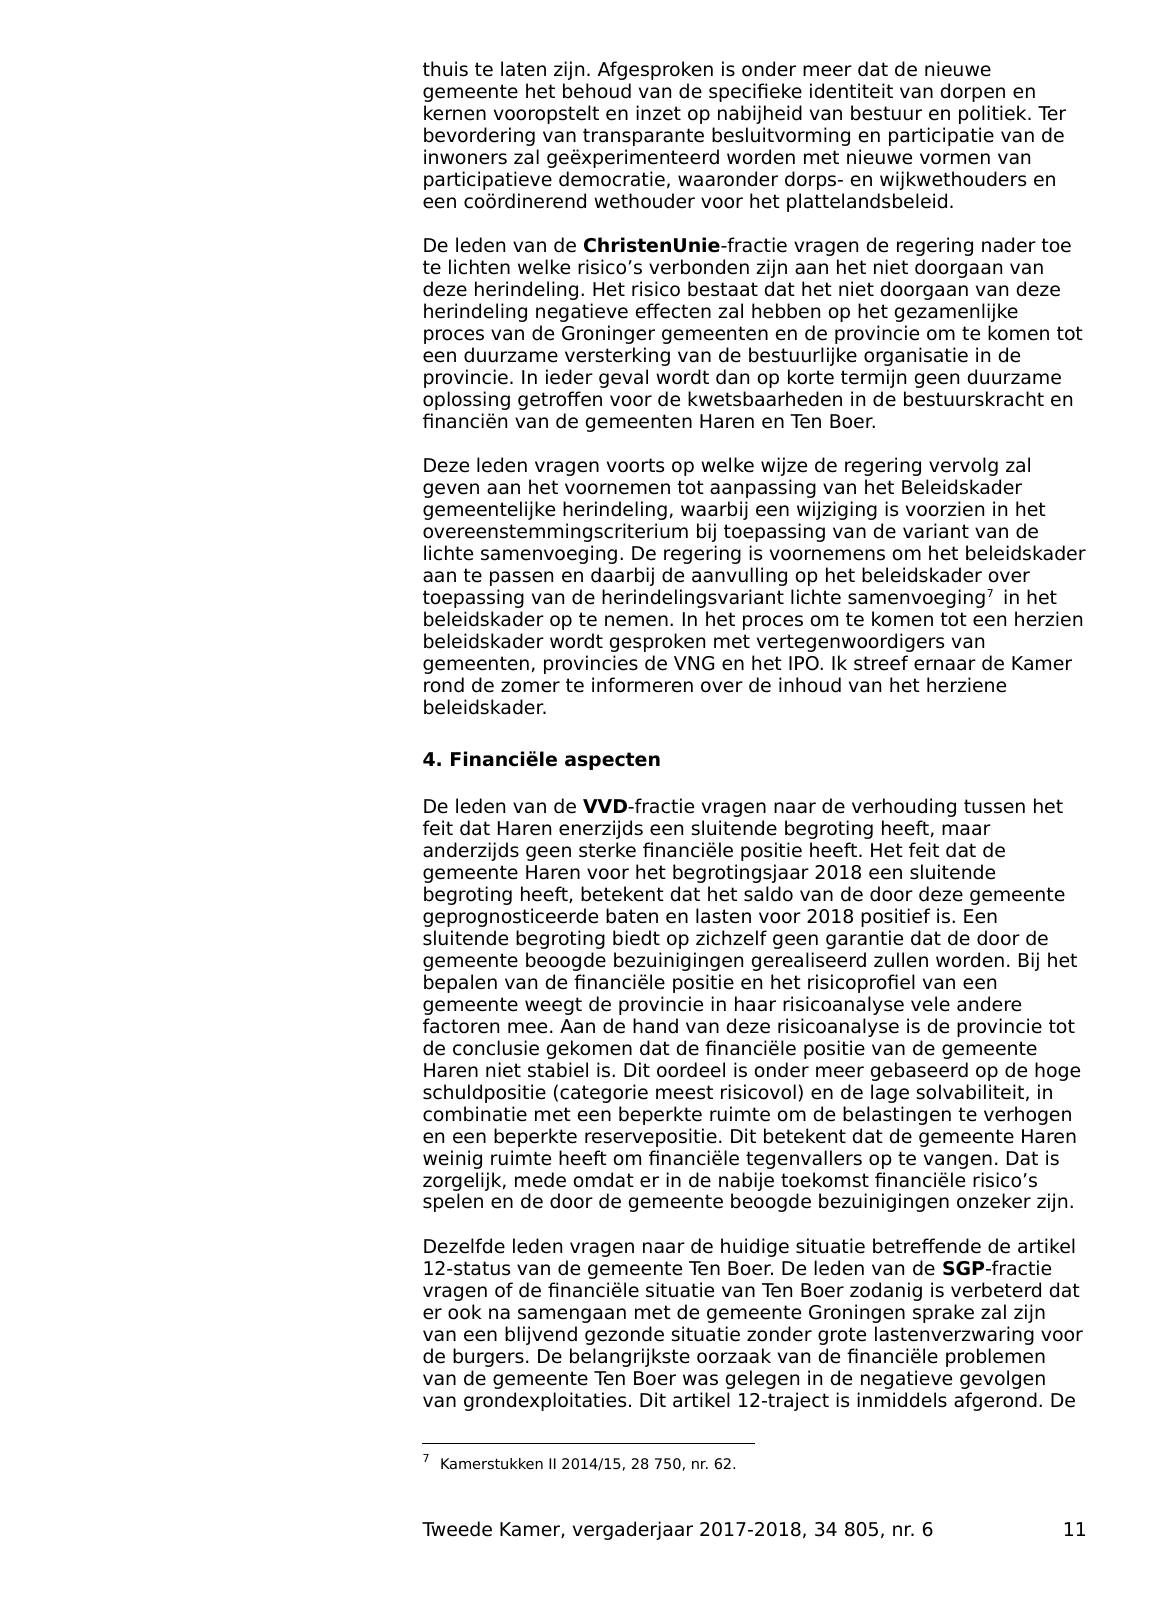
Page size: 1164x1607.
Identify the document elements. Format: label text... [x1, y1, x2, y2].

text Dezelfde leden vragen naar de huidige situatie betreffende de artikel 12-status van de gemeente Ten Boer. De leden van de SGP-fractie vragen of de financiële situatie van Ten Boer zodanig is verbeterd dat er ook na samengaan met de gemeente Groningen sprake zal zijn van een blijvend gezonde situatie zonder grote lastenverzwaring voor de burgers. De belangrijkste oorzaak van de financiële problemen van de gemeente Ten Boer was gelegen in de negatieve gevolgen van grondexploitaties. Dit artikel 12-traject is inmiddels afgerond. De [422, 1236, 1087, 1411]
text De leden van de ChristenUnie-fractie vragen de regering nader toe te lichten welke risico’s verbonden zijn aan het niet doorgaan van deze herindeling. Het risico bestaat dat het niet doorgaan van deze herindeling negatieve effecten zal hebben op het gezamenlijke proces van de Groninger gemeenten en de provincie om te komen tot een duurzame versterking van de bestuurlijke organisatie in de provincie. In ieder geval wordt dan op korte termijn geen duurzame oplossing getroffen voor de kwetsbaarheden in de bestuurskracht en financiën van de gemeenten Haren en Ten Boer. [422, 235, 1087, 433]
text Deze leden vragen voorts op welke wijze de regering vervolg zal geven aan het voornemen tot aanpassing van het Beleidskader gemeentelijke herindeling, waarbij een wijziging is voorzien in het overeenstemmingscriterium bij toepassing van de variant van de lichte samenvoeging. De regering is voornemens om het beleidskader aan te passen en daarbij de aanvulling op het beleidskader over toepassing van de herindelingsvariant lichte samenvoeging in het beleidskader op te nemen. In het proces om te komen tot een herzien beleidskader wordt gesproken met vertegenwoordigers van gemeenten, provincies de VNG en het IPO. Ik streef ernaar de Kamer rond de zomer te informeren over de inhoud van het herziene beleidskader. [422, 455, 1087, 719]
text De leden van de VVD-fractie vragen naar de verhouding tussen het feit dat Haren enerzijds een sluitende begroting heeft, maar anderzijds geen sterke financiële positie heeft. Het feit dat de gemeente Haren voor het begrotingsjaar 2018 een sluitende begroting heeft, betekent dat het saldo van de door deze gemeente geprognosticeerde baten en lasten voor 2018 positief is. Een sluitende begroting biedt op zichzelf geen garantie dat de door de gemeente beoogde bezuinigingen gerealiseerd zullen worden. Bij het bepalen van de financiële positie en het risicoprofiel van een gemeente weegt de provincie in haar risicoanalyse vele andere factoren mee. Aan de hand van deze risicoanalyse is de provincie tot de conclusie gekomen dat de financiële positie van de gemeente Haren niet stabiel is. Dit oordeel is onder meer gebaseerd op de hoge schuldpositie (categorie meest risicovol) en de lage solvabiliteit, in combinatie met een beperkte ruimte om de belastingen te verhogen en een beperkte reservepositie. Dit betekent dat de gemeente Haren weinig ruimte heeft om financiële tegenvallers op te vangen. Dat is zorgelijk, mede omdat er in de nabije toekomst financiële risico’s spelen en de door de gemeente beoogde bezuinigingen onzeker zijn. [422, 796, 1087, 1213]
text thuis te laten zijn. Afgesproken is onder meer dat de nieuwe gemeente het behoud van de specifieke identiteit van dorpen en kernen vooropstelt en inzet op nabijheid van bestuur en politiek. Ter bevordering van transparante besluitvorming en participatie van de inwoners zal geëxperimenteerd worden met nieuwe vormen van participatieve democratie, waaronder dorps- en wijkwethouders en een coördinerend wethouder voor het plattelandsbeleid. [422, 59, 1087, 213]
subtitle 4. Financiële aspecten [422, 749, 1087, 771]
text Kamerstukken II 2014/15, 28 750, nr. 62. [422, 1452, 1087, 1474]
